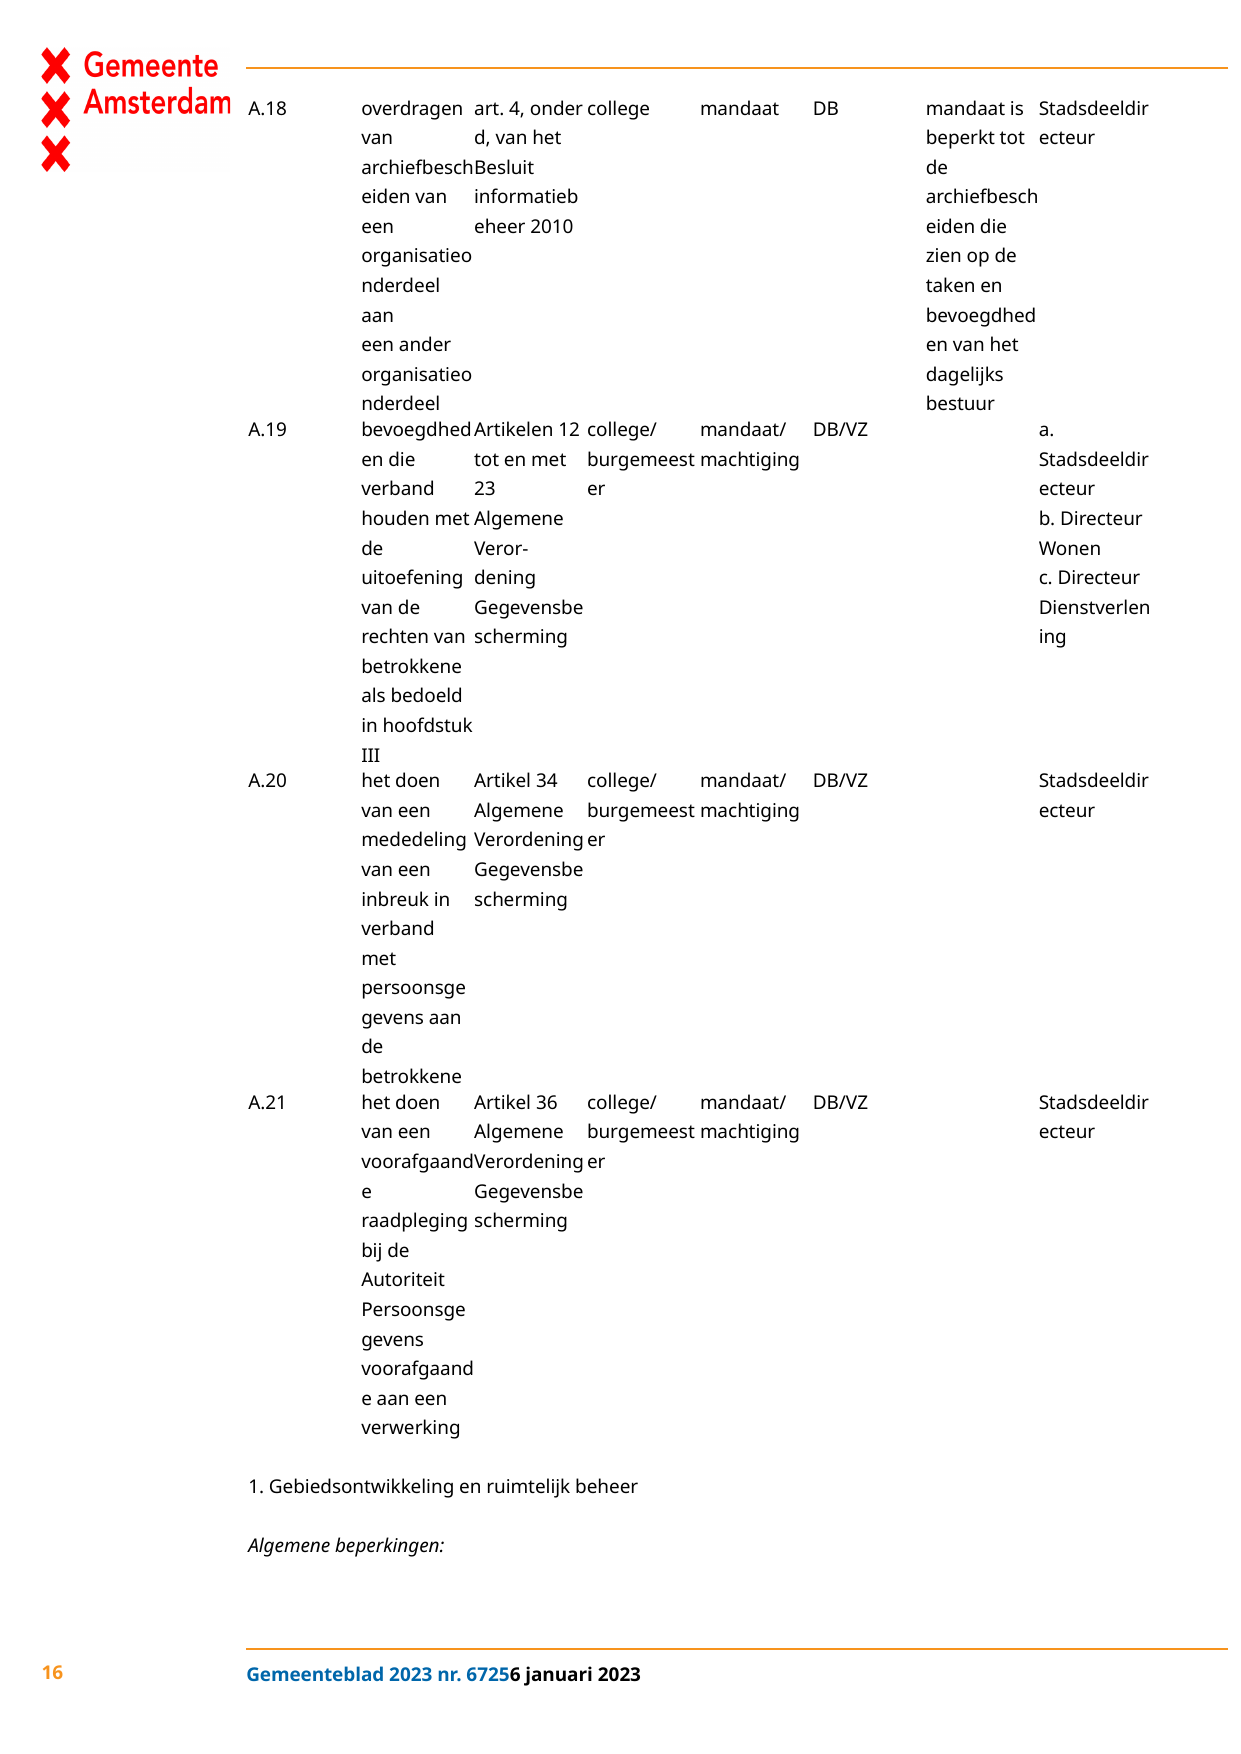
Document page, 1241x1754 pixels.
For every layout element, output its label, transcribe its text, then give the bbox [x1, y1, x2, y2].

table_cell college/ burgemeester [587, 1089, 700, 1440]
table_cell A.18 [248, 95, 361, 416]
picture [41, 47, 231, 172]
table_cell het doen van een mededeling van een inbreuk in verband met persoonsgegevens aan de betrokkene [361, 768, 474, 1089]
table_cell college/ burgemeester [587, 768, 700, 1089]
table_cell Stadsdeeldirecteur [1039, 1089, 1152, 1440]
table_cell A.20 [248, 768, 361, 1089]
text Algemene beperkingen: [248, 1532, 1152, 1558]
table_cell mandaat/ machtiging [700, 1089, 813, 1440]
table_cell mandaat/ machtiging [700, 768, 813, 1089]
table_cell [926, 768, 1038, 1089]
table_cell mandaat/ machtiging [700, 416, 813, 767]
table_cell DB [813, 95, 926, 416]
table_cell het doen van een voorafgaande raadpleging bij de Autoriteit Persoonsgegevens voorafgaande aan een verwerking [361, 1089, 474, 1440]
table_cell A.19 [248, 416, 361, 767]
table_cell [926, 416, 1038, 767]
table_cell mandaat is beperkt tot de archiefbescheiden die zien op de taken en bevoegdheden van het dagelijks bestuur [926, 95, 1038, 416]
table_cell DB/VZ [813, 1089, 926, 1440]
table_cell college/ burgemeester [587, 416, 700, 767]
table_cell college [587, 95, 700, 416]
table_cell Artikelen 12 tot en met 23 Algemene Veror-dening Gegevensbescherming [474, 416, 587, 767]
table_cell art. 4, onder d, van het Besluit informatiebeheer 2010 [474, 95, 587, 416]
table_cell DB/VZ [813, 768, 926, 1089]
table_cell [926, 1089, 1038, 1440]
table_cell a. Stadsdeeldirecteur b. Directeur Wonen c. Directeur Dienstverlening [1039, 416, 1152, 767]
table_cell Stadsdeeldirecteur [1039, 768, 1152, 1089]
table_cell DB/VZ [813, 416, 926, 767]
table_cell Artikel 34 Algemene Verordening Gegevensbescherming [474, 768, 587, 1089]
table_cell Artikel 36 Algemene Verordening Gegevensbescherming [474, 1089, 587, 1440]
table_cell overdragen van archiefbescheiden van een organisatieonderdeel aan een ander organisatieonderdeel [361, 95, 474, 416]
table_cell Stadsdeeldirecteur [1039, 95, 1152, 416]
table_cell mandaat [700, 95, 813, 416]
table_cell A.21 [248, 1089, 361, 1440]
text 1. Gebiedsontwikkeling en ruimtelijk beheer [248, 1473, 1152, 1499]
table_cell bevoegdheden die verband houden met de uitoefening van de rechten van betrokkene als bedoeld in hoofdstuk III [361, 416, 474, 767]
